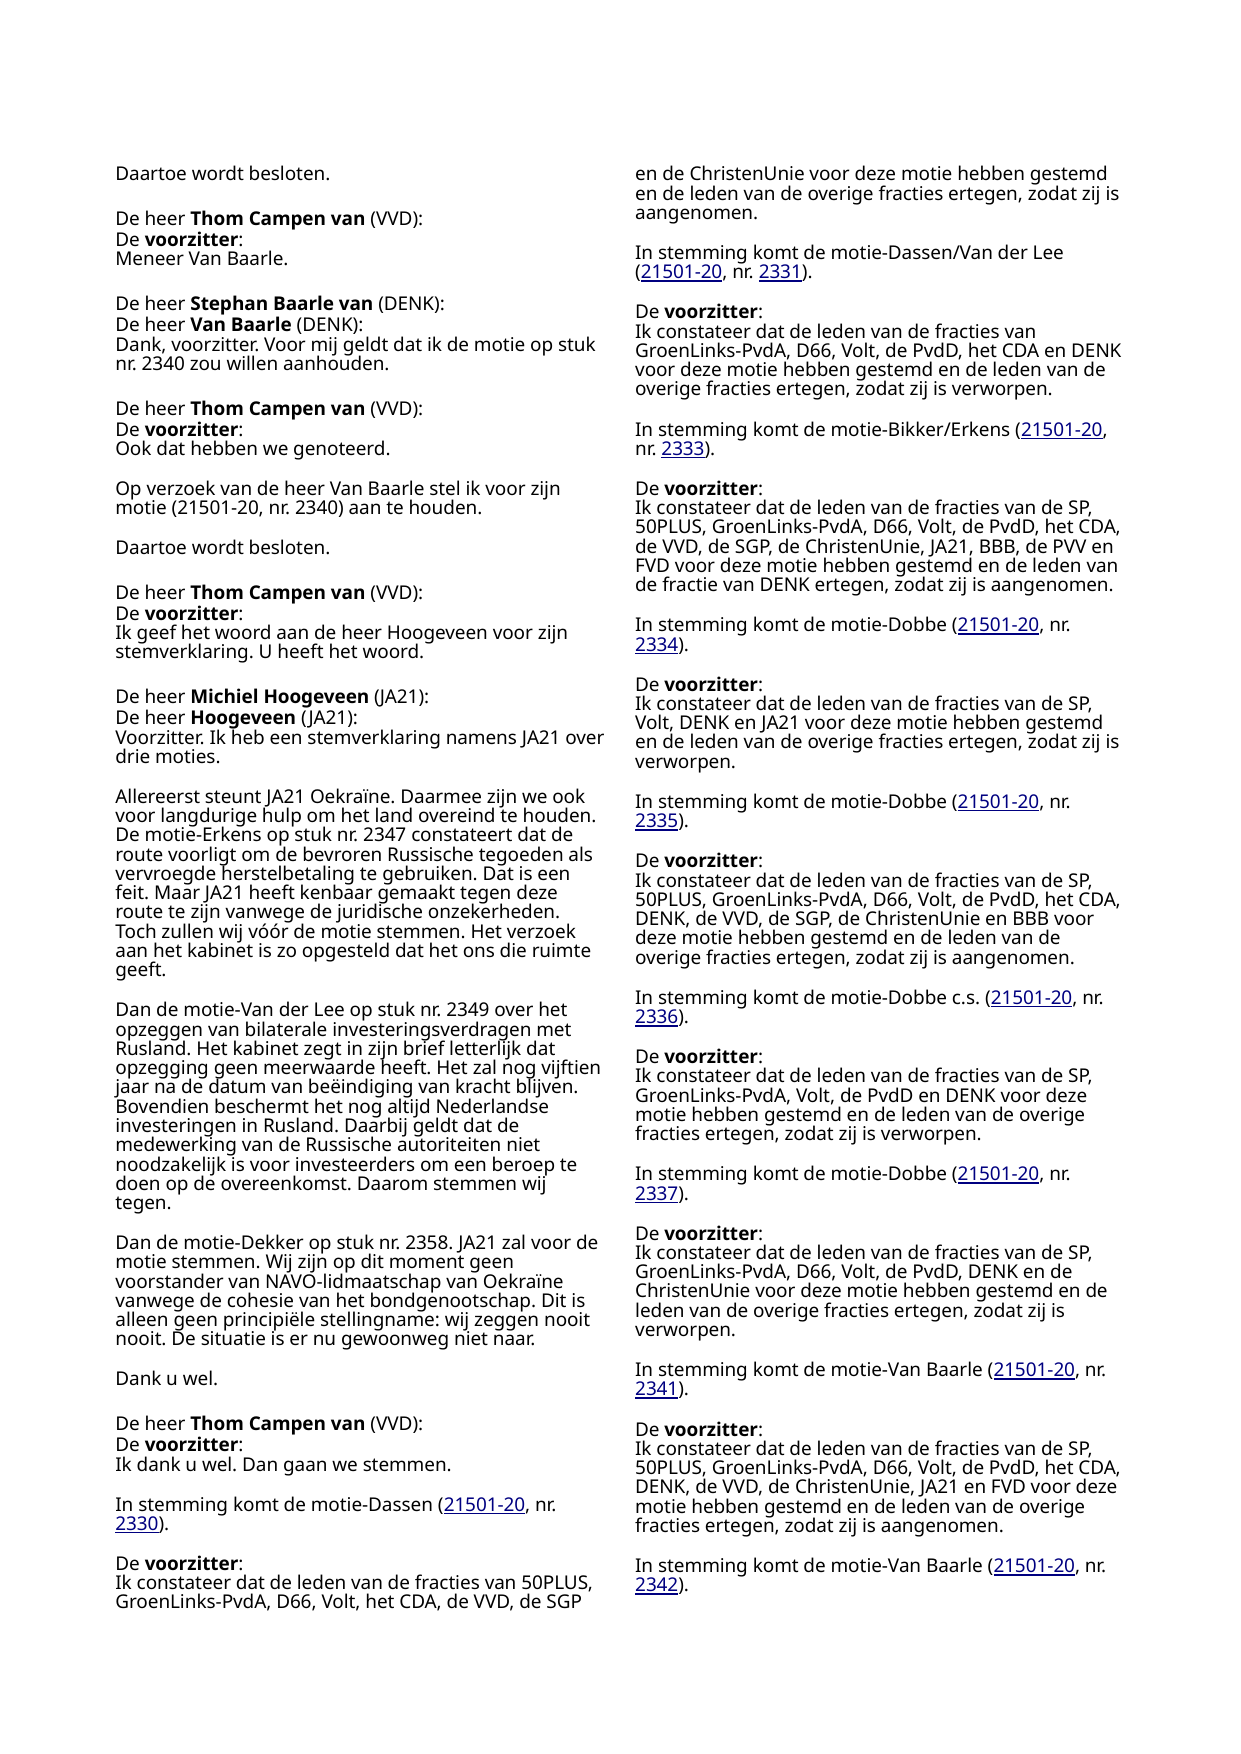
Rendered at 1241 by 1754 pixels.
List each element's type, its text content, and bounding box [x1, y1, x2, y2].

text Daartoe wordt besloten. [115, 539, 605, 558]
text Op verzoek van de heer Van Baarle stel ik voor zijn motie (21501-20, nr. 2340) aan te houden. [115, 480, 605, 518]
text In stemming komt de motie-Dobbe (21501-20, nr. 2335). [635, 793, 1125, 831]
text In stemming komt de motie-Dobbe (21501-20, nr. 2334). [635, 616, 1125, 655]
text Ik constateer dat de leden van de fracties van 50PLUS, GroenLinks-PvdA, D66, Volt, het CDA, de VVD, de SGP [115, 1574, 605, 1613]
text Voorzitter. Ik heb een stemverklaring namens JA21 over drie moties. [115, 729, 605, 767]
text Dank, voorzitter. Voor mij geldt dat ik de motie op stuk nr. 2340 zou willen aanhouden. [115, 336, 605, 374]
text De voorzitter: [635, 852, 1125, 872]
text Ik dank u wel. Dan gaan we stemmen. [115, 1456, 605, 1475]
text Ik constateer dat de leden van de fracties van de SP, GroenLinks-PvdA, Volt, de PvdD en DENK voor deze motie hebben gestemd en de leden van de overige fracties ertegen, zodat zij is verworpen. [635, 1067, 1125, 1144]
text Ik constateer dat de leden van de fracties van de SP, 50PLUS, GroenLinks-PvdA, D66, Volt, de PvdD, het CDA, de VVD, de SGP, de ChristenUnie, JA21, BBB, de PVV en FVD voor deze motie hebben gestemd en de leden van de fractie van DENK ertegen, zodat zij is aangenomen. [635, 499, 1125, 596]
text Allereerst steunt JA21 Oekraïne. Daarmee zijn we ook voor langdurige hulp om het land overeind te houden. De motie-Erkens op stuk nr. 2347 constateert dat de route voorligt om de bevroren Russische tegoeden als vervroegde herstelbetaling te gebruiken. Dat is een feit. Maar JA21 heeft kenbaar gemaakt tegen deze route te zijn vanwege de juridische onzekerheden. Toch zullen wij vóór de motie stemmen. Het verzoek aan het kabinet is zo opgesteld dat het ons die ruimte geeft. [115, 788, 605, 981]
text Dan de motie-Dekker op stuk nr. 2358. JA21 zal voor de motie stemmen. Wij zijn op dit moment geen voorstander van NAVO-lidmaatschap van Oekraïne vanwege de cohesie van het bondgenootschap. Dit is alleen geen principiële stellingname: wij zeggen nooit nooit. De situatie is er nu gewoonweg niet naar. [115, 1234, 605, 1350]
text In stemming komt de motie-Bikker/Erkens (21501-20, nr. 2333). [635, 421, 1125, 459]
text De voorzitter: [115, 231, 605, 250]
text Daartoe wordt besloten. [115, 165, 605, 184]
text De voorzitter: [635, 1225, 1125, 1244]
text Ik geef het woord aan de heer Hoogeveen voor zijn stemverklaring. U heeft het woord. [115, 624, 605, 663]
text en de ChristenUnie voor deze motie hebben gestemd en de leden van de overige fracties ertegen, zodat zij is aangenomen. [635, 165, 1125, 223]
text De heer Thom Campen van (VVD): [115, 579, 605, 605]
text De heer Thom Campen van (VVD): [115, 205, 605, 231]
text In stemming komt de motie-Dobbe (21501-20, nr. 2337). [635, 1165, 1125, 1204]
text Ik constateer dat de leden van de fracties van de SP, GroenLinks-PvdA, D66, Volt, de PvdD, DENK en de ChristenUnie voor deze motie hebben gestemd en de leden van de overige fracties ertegen, zodat zij is verworpen. [635, 1244, 1125, 1340]
text In stemming komt de motie-Dassen/Van der Lee (21501-20, nr. 2331). [635, 244, 1125, 282]
text In stemming komt de motie-Dobbe c.s. (21501-20, nr. 2336). [635, 989, 1125, 1027]
text Ook dat hebben we genoteerd. [115, 440, 605, 459]
text De voorzitter: [115, 1436, 605, 1456]
text Ik constateer dat de leden van de fracties van GroenLinks-PvdA, D66, Volt, de PvdD, het CDA en DENK voor deze motie hebben gestemd en de leden van de overige fracties ertegen, zodat zij is verworpen. [635, 323, 1125, 400]
text Ik constateer dat de leden van de fracties van de SP, 50PLUS, GroenLinks-PvdA, D66, Volt, de PvdD, het CDA, DENK, de VVD, de SGP, de ChristenUnie en BBB voor deze motie hebben gestemd en de leden van de overige fracties ertegen, zodat zij is aangenomen. [635, 872, 1125, 968]
text De voorzitter: [635, 1421, 1125, 1440]
text In stemming komt de motie-Van Baarle (21501-20, nr. 2342). [635, 1557, 1125, 1596]
text De heer Hoogeveen (JA21): [115, 709, 605, 729]
text Ik constateer dat de leden van de fracties van de SP, 50PLUS, GroenLinks-PvdA, D66, Volt, de PvdD, het CDA, DENK, de VVD, de ChristenUnie, JA21 en FVD voor deze motie hebben gestemd en de leden van de overige fracties ertegen, zodat zij is aangenomen. [635, 1440, 1125, 1536]
text Dan de motie-Van der Lee op stuk nr. 2349 over het opzeggen van bilaterale investeringsverdragen met Rusland. Het kabinet zegt in zijn brief letterlijk dat opzegging geen meerwaarde heeft. Het zal nog vijftien jaar na de datum van beëindiging van kracht blijven. Bovendien beschermt het nog altijd Nederlandse investeringen in Rusland. Daarbij geldt dat de medewerking van de Russische autoriteiten niet noodzakelijk is voor investeerders om een beroep te doen op de overeenkomst. Daarom stemmen wij tegen. [115, 1001, 605, 1213]
text Dank u wel. [115, 1370, 605, 1390]
text De voorzitter: [115, 605, 605, 624]
text In stemming komt de motie-Dassen (21501-20, nr. 2330). [115, 1496, 605, 1534]
text De heer Van Baarle (DENK): [115, 316, 605, 336]
text In stemming komt de motie-Van Baarle (21501-20, nr. 2341). [635, 1361, 1125, 1400]
text De heer Michiel Hoogeveen (JA21): [115, 684, 605, 709]
text De voorzitter: [115, 1555, 605, 1574]
text Ik constateer dat de leden van de fracties van de SP, Volt, DENK en JA21 voor deze motie hebben gestemd en de leden van de overige fracties ertegen, zodat zij is verworpen. [635, 695, 1125, 772]
text De heer Stephan Baarle van (DENK): [115, 291, 605, 316]
text De voorzitter: [635, 676, 1125, 695]
text De heer Thom Campen van (VVD): [115, 395, 605, 421]
text Meneer Van Baarle. [115, 250, 605, 270]
text De voorzitter: [635, 303, 1125, 323]
text De voorzitter: [115, 421, 605, 440]
text De voorzitter: [635, 480, 1125, 499]
text De voorzitter: [635, 1048, 1125, 1067]
text De heer Thom Campen van (VVD): [115, 1411, 605, 1436]
